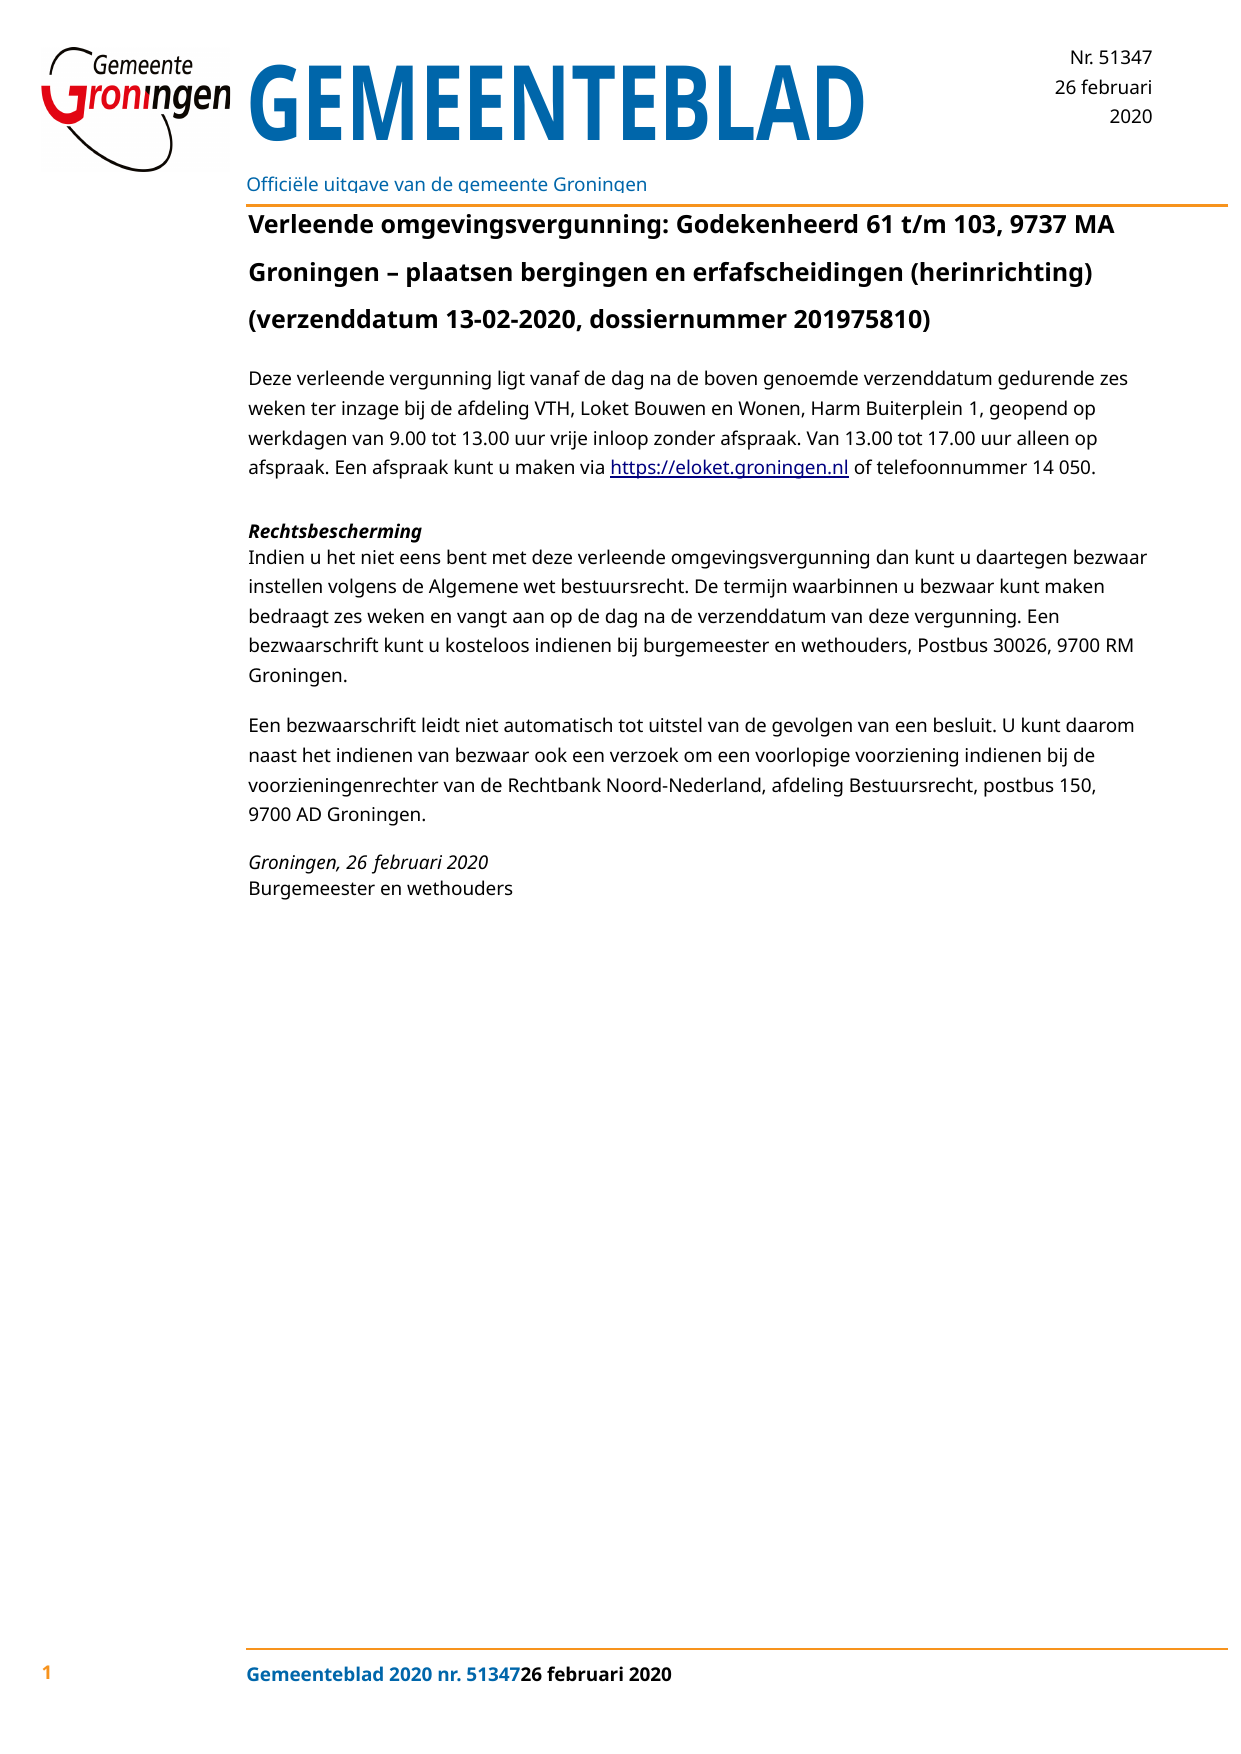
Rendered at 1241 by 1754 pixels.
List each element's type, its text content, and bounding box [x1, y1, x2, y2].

text Een bezwaarschrift leidt niet automatisch tot uitstel van de gevolgen van een besluit. U kunt daarom naast het indienen van bezwaar ook een verzoek om een voorlopige voorziening indienen bij de voorzieningenrechter van de Rechtbank Noord-Nederland, afdeling Bestuursrecht, postbus 150, 9700 AD Groningen. [248, 713, 1152, 827]
text Indien u het niet eens bent met deze verleende omgevingsvergunning dan kunt u daartegen bezwaar instellen volgens de Algemene wet bestuursrecht. De termijn waarbinnen u bezwaar kunt maken bedraagt zes weken en vangt aan op de dag na de verzenddatum van deze vergunning. Een bezwaarschrift kunt u kosteloos indienen bij burgemeester en wethouders, Postbus 30026, 9700 RM Groningen. [248, 544, 1152, 688]
text Rechtsbescherming [248, 518, 1152, 544]
text Verleende omgevingsvergunning: Godekenheerd 61 t/m 103, 9737 MA Groningen – plaatsen bergingen en erfafscheidingen (herinrichting) (verzenddatum 13-02-2020, dossiernummer 201975810) [248, 207, 1152, 336]
text Burgemeester en wethouders [248, 875, 1152, 901]
text Deze verleende vergunning ligt vanaf de dag na de boven genoemde verzenddatum gedurende zes weken ter inzage bij de afdeling VTH, Loket Bouwen en Wonen, Harm Buiterplein 1, geopend op werkdagen van 9.00 tot 13.00 uur vrije inloop zonder afspraak. Van 13.00 tot 17.00 uur alleen op afspraak. Een afspraak kunt u maken via https://eloket.groningen.nl of telefoonnummer 14 050. [248, 366, 1152, 480]
picture [41, 47, 231, 172]
text Groningen, 26 februari 2020 [248, 849, 1152, 875]
